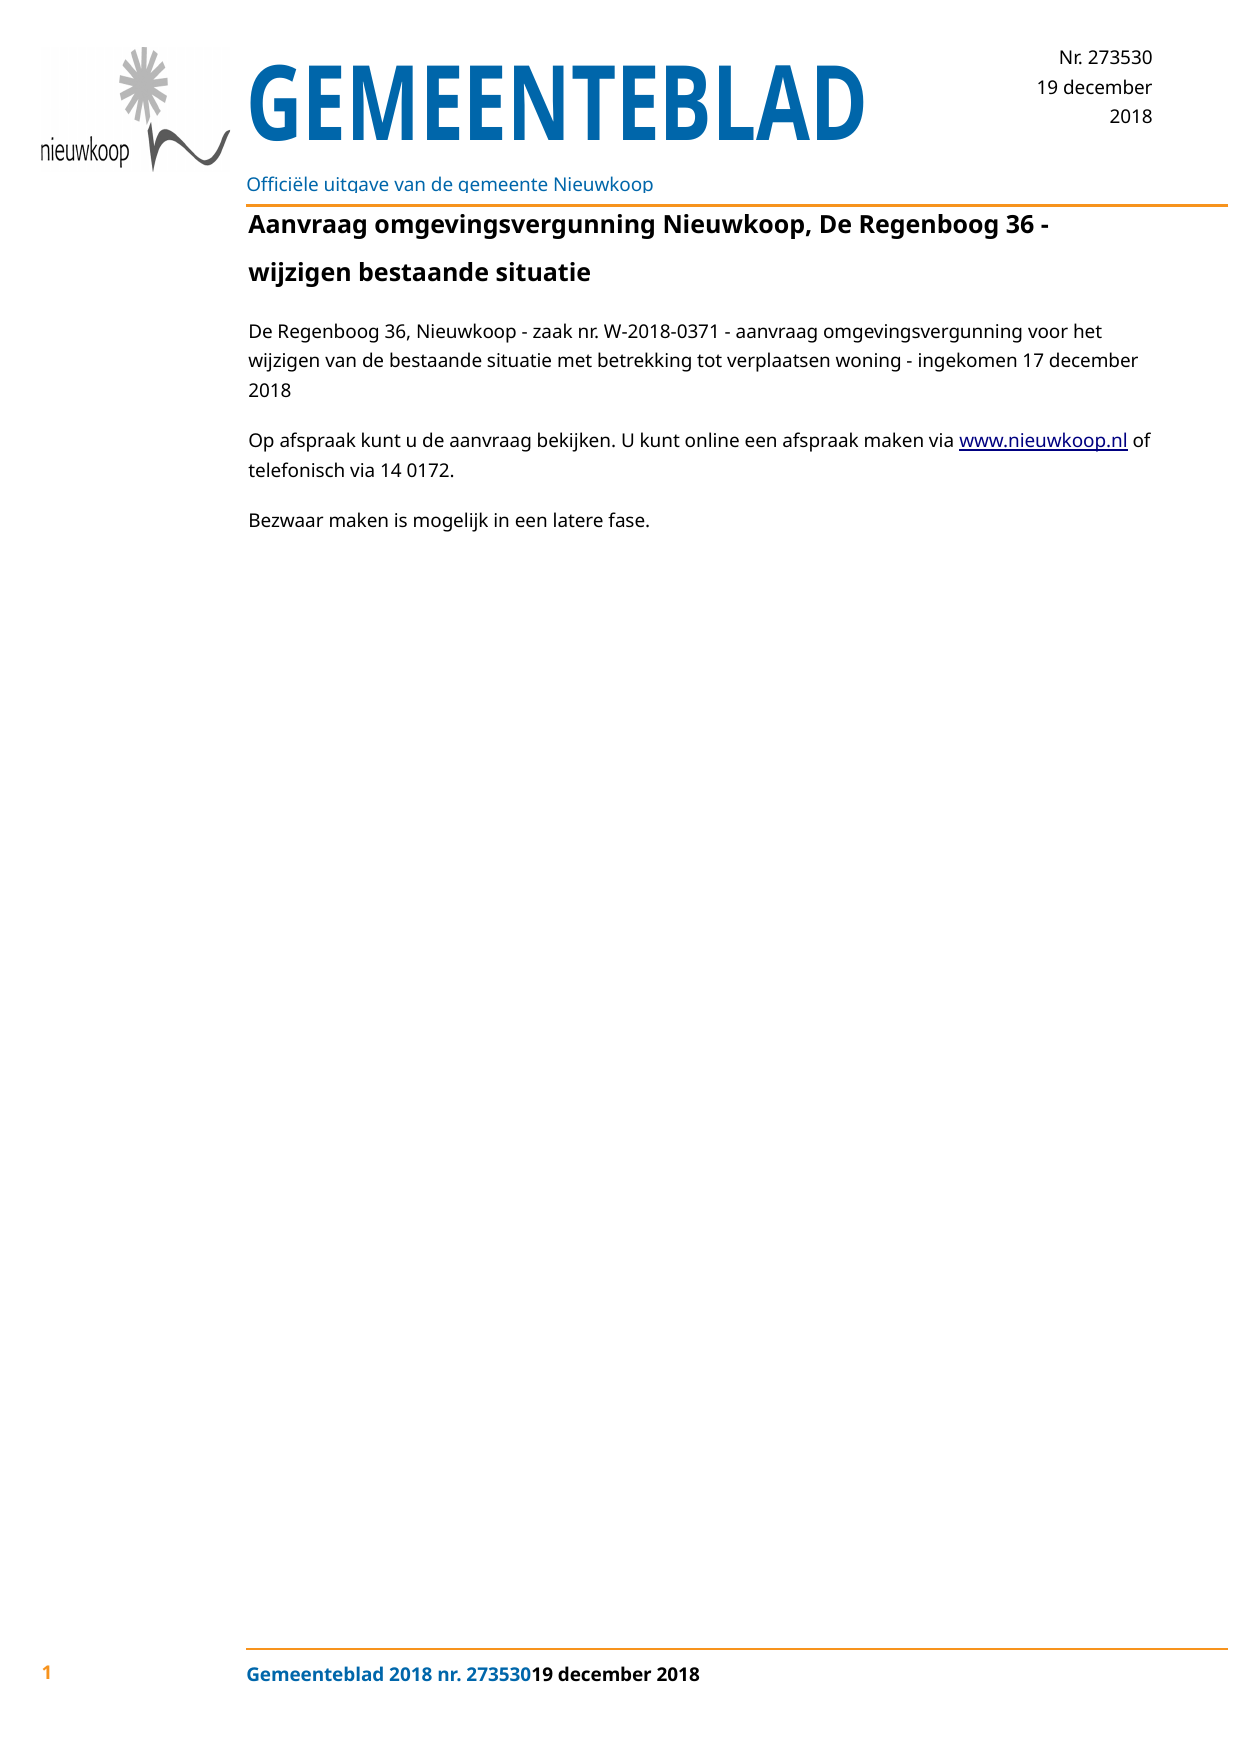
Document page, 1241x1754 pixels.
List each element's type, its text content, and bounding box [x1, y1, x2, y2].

text Bezwaar maken is mogelijk in een latere fase. [248, 507, 1152, 533]
picture [41, 47, 231, 172]
text Aanvraag omgevingsvergunning Nieuwkoop, De Regenboog 36 - wijzigen bestaande situatie [248, 207, 1152, 288]
text De Regenboog 36, Nieuwkoop - zaak nr. W-2018-0371 - aanvraag omgevingsvergunning voor het wijzigen van de bestaande situatie met betrekking tot verplaatsen woning - ingekomen 17 december 2018 [248, 318, 1152, 403]
text Op afspraak kunt u de aanvraag bekijken. U kunt online een afspraak maken via www.nieuwkoop.nl of telefonisch via 14 0172. [248, 427, 1152, 483]
